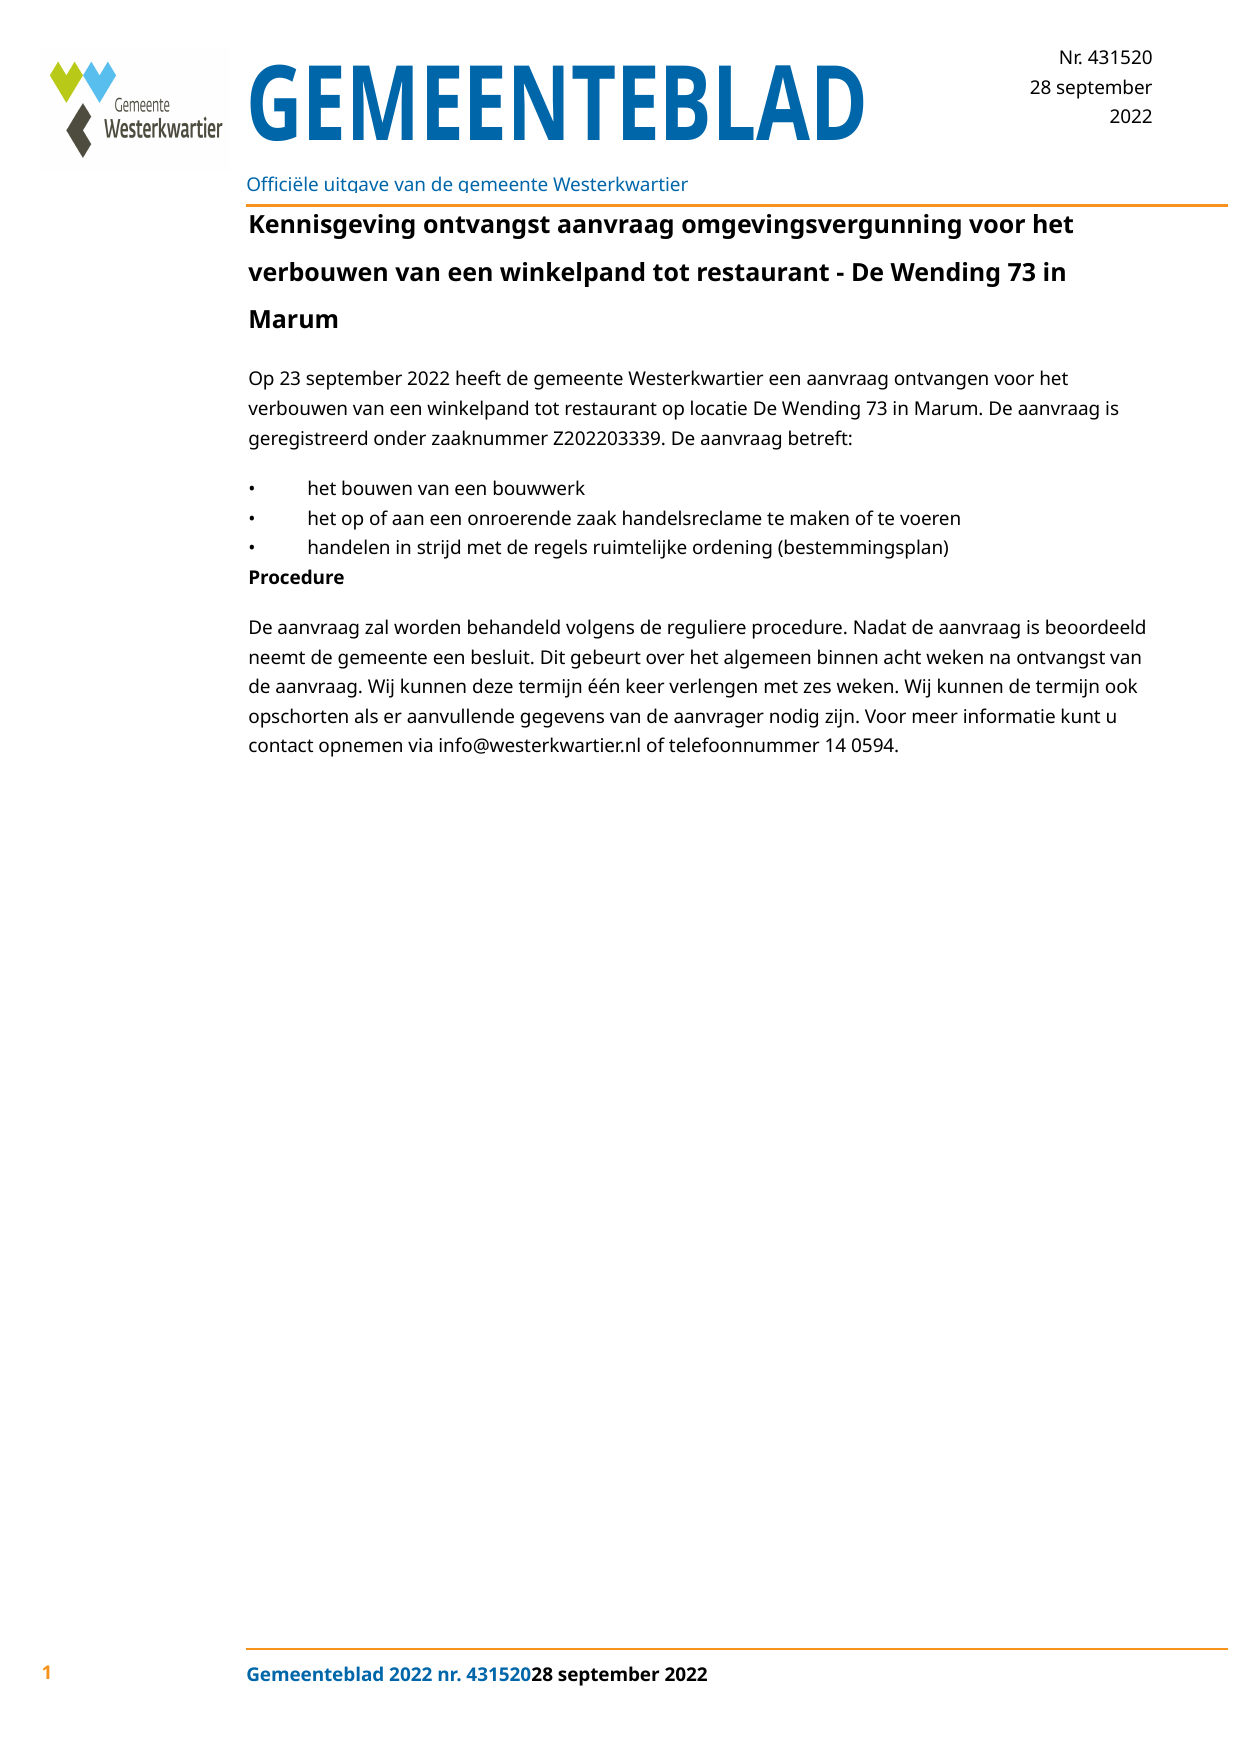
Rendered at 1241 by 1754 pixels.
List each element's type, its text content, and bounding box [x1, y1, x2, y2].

text Op 23 september 2022 heeft de gemeente Westerkwartier een aanvraag ontvangen voor het verbouwen van een winkelpand tot restaurant op locatie De Wending 73 in Marum. De aanvraag is geregistreerd onder zaaknummer Z202203339. De aanvraag betreft: [248, 366, 1152, 450]
list het bouwen van een bouwwerk [248, 475, 1152, 501]
text Procedure [248, 564, 1152, 589]
text De aanvraag zal worden behandeld volgens de reguliere procedure. Nadat de aanvraag is beoordeeld neemt de gemeente een besluit. Dit gebeurt over het algemeen binnen acht weken na ontvangst van de aanvraag. Wij kunnen deze termijn één keer verlengen met zes weken. Wij kunnen de termijn ook opschorten als er aanvullende gegevens van de aanvrager nodig zijn. Voor meer informatie kunt u contact opnemen via info@westerkwartier.nl of telefoonnummer 14 0594. [248, 614, 1152, 758]
list handelen in strijd met de regels ruimtelijke ordening (bestemmingsplan) [248, 534, 1152, 560]
text Kennisgeving ontvangst aanvraag omgevingsvergunning voor het verbouwen van een winkelpand tot restaurant - De Wending 73 in Marum [248, 207, 1152, 336]
list het op of aan een onroerende zaak handelsreclame te maken of te voeren [248, 505, 1152, 530]
picture [41, 47, 231, 172]
